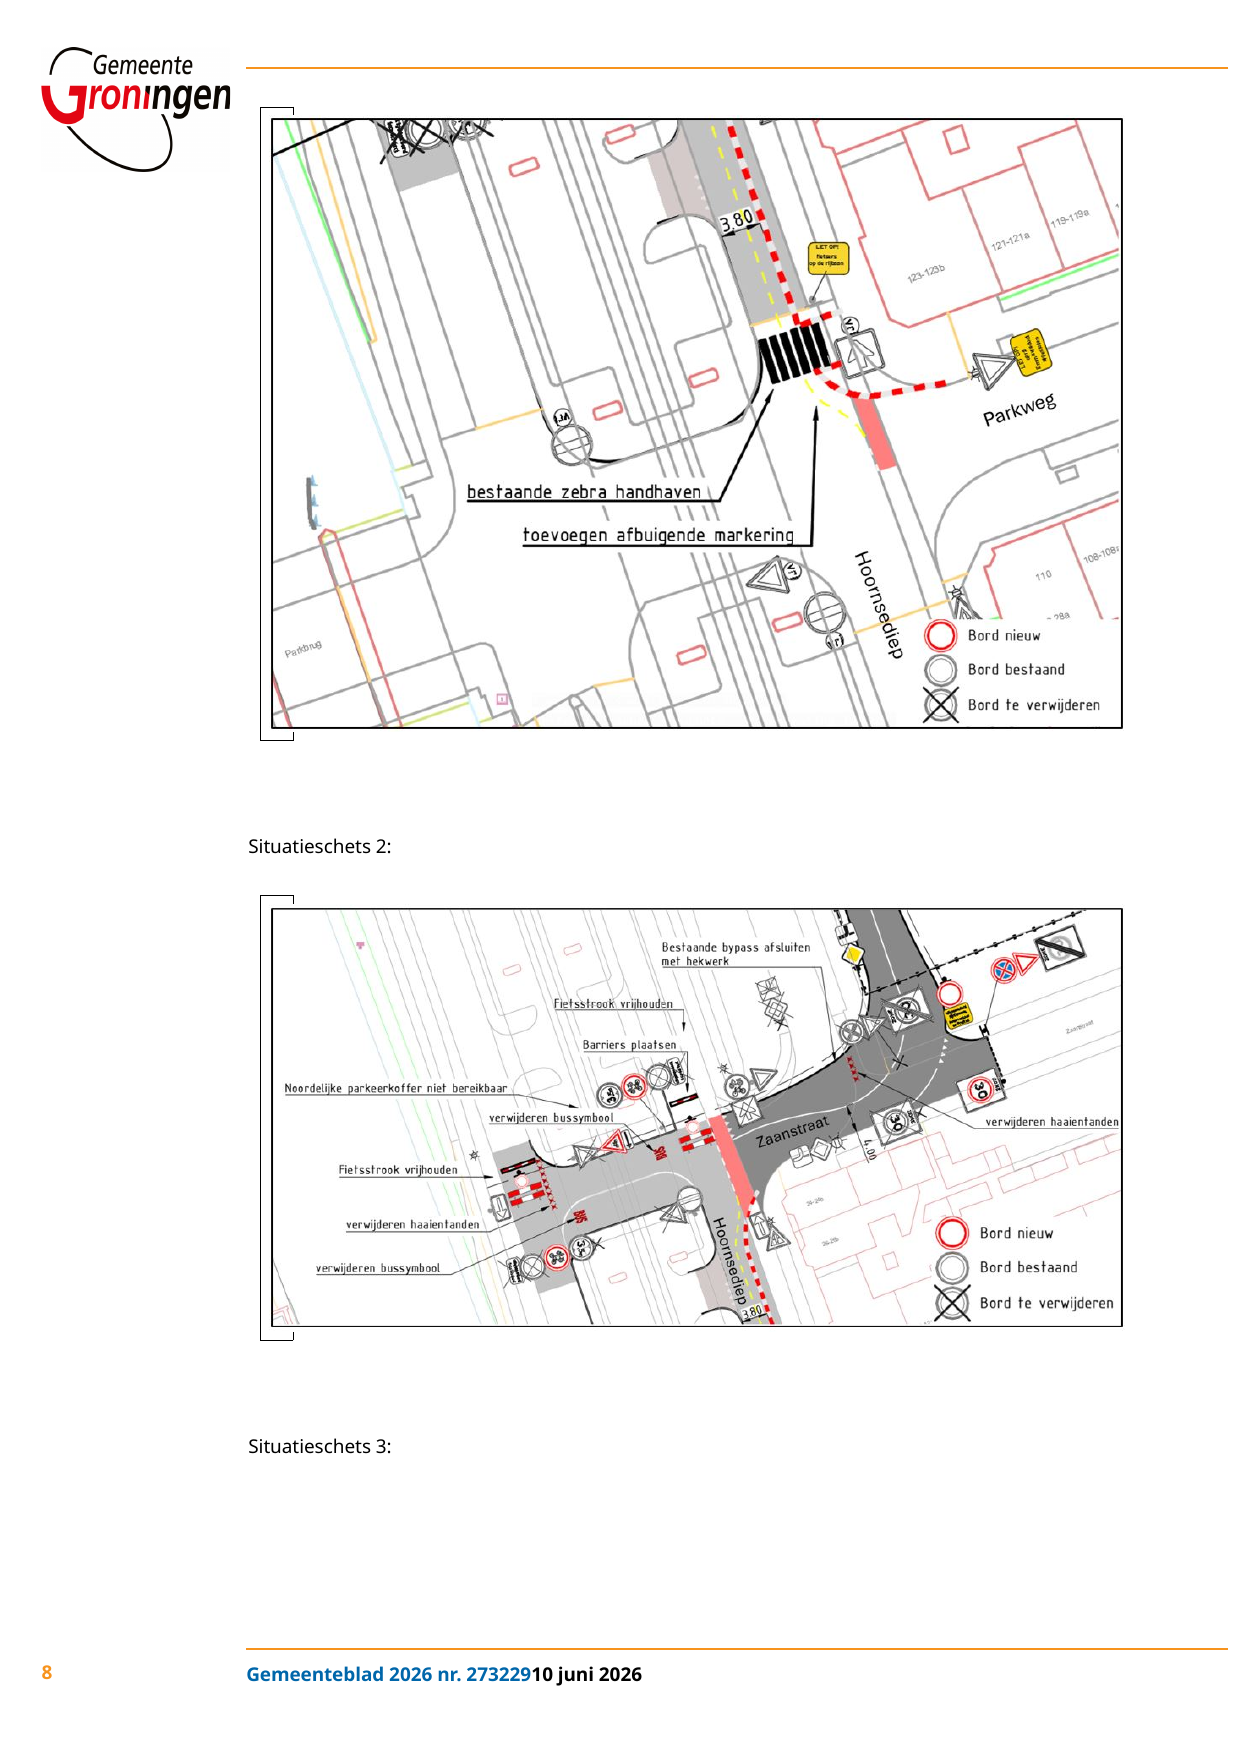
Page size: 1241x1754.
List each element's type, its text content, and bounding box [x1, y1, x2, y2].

picture [41, 47, 231, 172]
picture [268, 115, 1125, 732]
text Situatieschets 3: [248, 1433, 1152, 1459]
text Situatieschets 2: [248, 833, 1152, 859]
picture [268, 904, 1125, 1332]
